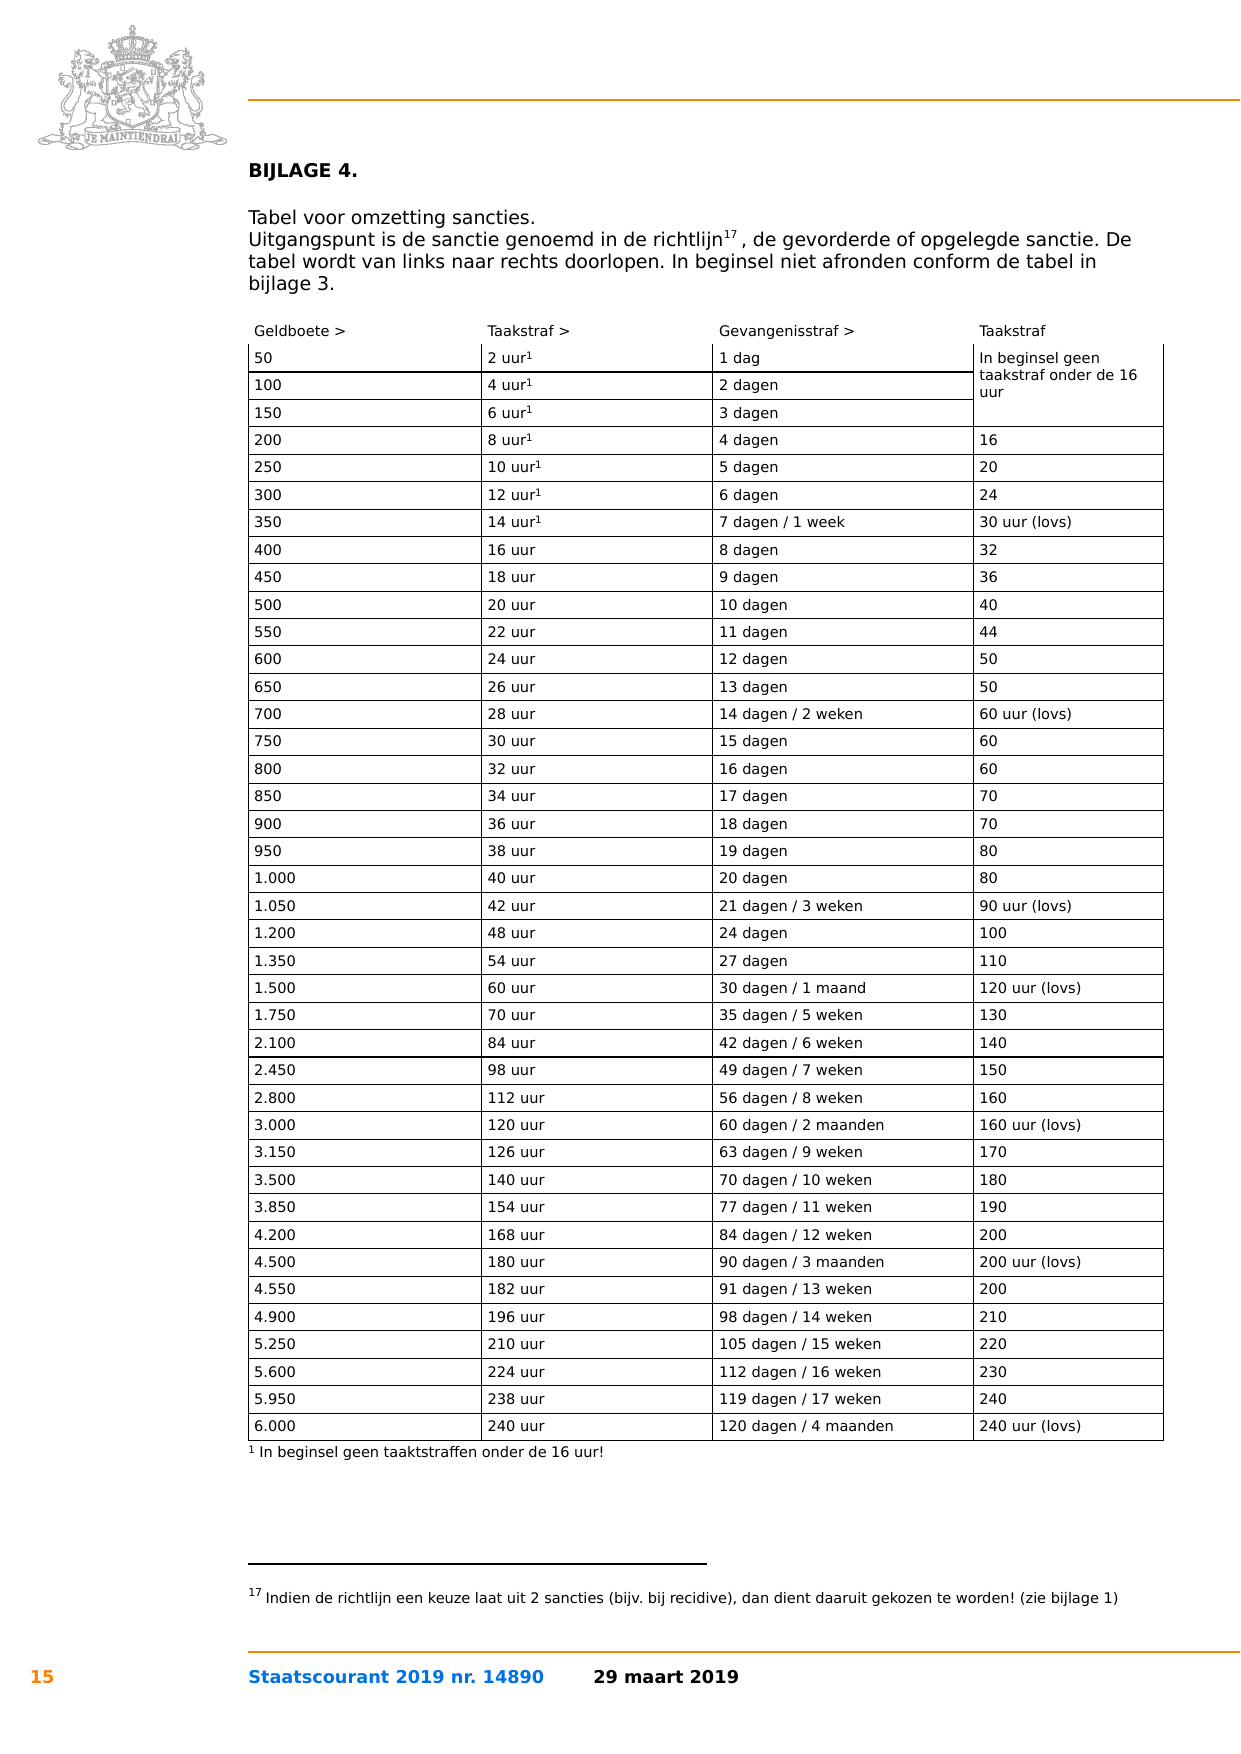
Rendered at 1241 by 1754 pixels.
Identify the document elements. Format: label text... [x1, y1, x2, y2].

table_cell 56 dagen / 8 weken [713, 1085, 973, 1111]
table_cell 6 dagen [713, 482, 973, 508]
table_cell 60 uur [482, 975, 712, 1002]
table_cell 90 uur (lovs) [974, 893, 1163, 919]
table_cell 220 [974, 1331, 1163, 1358]
table_cell 2.800 [249, 1085, 481, 1111]
table_cell 90 dagen / 3 maanden [713, 1249, 973, 1276]
table_cell 50 [249, 345, 481, 371]
table_cell 13 dagen [713, 674, 973, 700]
table_cell 4 uur1 [482, 373, 712, 399]
table_cell 7 dagen / 1 week [713, 510, 973, 536]
table_cell 80 [974, 838, 1163, 864]
table_cell 500 [249, 592, 481, 618]
table_cell 50 [974, 674, 1163, 700]
table_cell 950 [249, 838, 481, 864]
table_cell 119 dagen / 17 weken [713, 1386, 973, 1412]
table_cell 240 uur [482, 1414, 712, 1440]
table_cell 14 uur1 [482, 510, 712, 536]
table_cell 98 uur [482, 1058, 712, 1084]
table_cell In beginsel geen taakstraf onder de 16 uur [974, 345, 1163, 426]
table_cell 240 uur (lovs) [974, 1414, 1163, 1440]
table_cell 84 dagen / 12 weken [713, 1222, 973, 1248]
table_cell 130 [974, 1003, 1163, 1029]
table_cell 120 dagen / 4 maanden [713, 1414, 973, 1440]
table_cell 1.000 [249, 866, 481, 892]
table_cell 2 dagen [713, 373, 973, 399]
table_cell 38 uur [482, 838, 712, 864]
table_cell 8 dagen [713, 537, 973, 563]
table_cell 224 uur [482, 1359, 712, 1385]
table_cell 70 uur [482, 1003, 712, 1029]
table_cell 196 uur [482, 1304, 712, 1330]
table_cell 120 uur [482, 1112, 712, 1138]
table_cell 200 [974, 1277, 1163, 1303]
table_cell 19 dagen [713, 838, 973, 864]
table_cell 32 uur [482, 756, 712, 782]
table_cell 60 [974, 756, 1163, 782]
table_cell 35 dagen / 5 weken [713, 1003, 973, 1029]
table_cell 16 dagen [713, 756, 973, 782]
table_cell 21 dagen / 3 weken [713, 893, 973, 919]
table_cell 20 uur [482, 592, 712, 618]
table_cell 140 [974, 1030, 1163, 1056]
table_cell 20 [974, 455, 1163, 481]
table_cell 4.500 [249, 1249, 481, 1276]
table_cell 24 [974, 482, 1163, 508]
table_cell 100 [974, 920, 1163, 947]
table_cell 70 dagen / 10 weken [713, 1167, 973, 1193]
table_cell 17 dagen [713, 784, 973, 810]
table_cell 1.050 [249, 893, 481, 919]
table_cell 6 uur1 [482, 400, 712, 426]
table_cell 24 uur [482, 646, 712, 673]
table_cell 32 [974, 537, 1163, 563]
table_cell 91 dagen / 13 weken [713, 1277, 973, 1303]
table_cell 63 dagen / 9 weken [713, 1140, 973, 1166]
table_cell 48 uur [482, 920, 712, 947]
table_cell 2.450 [249, 1058, 481, 1084]
table_cell 168 uur [482, 1222, 712, 1248]
table_cell 100 [249, 373, 481, 399]
table_cell 42 dagen / 6 weken [713, 1030, 973, 1056]
table_cell 2 uur1 [482, 345, 712, 371]
table_cell 1.350 [249, 948, 481, 974]
table_cell 400 [249, 537, 481, 563]
text Uitgangspunt is de sanctie genoemd in de richtlijn, de gevorderde of opgelegde sanctie. De tabel wordt van links naar rechts doorlopen. In beginsel niet afronden conform de tabel in bijlage 3. [248, 229, 1163, 295]
table_cell 1.200 [249, 920, 481, 947]
table_cell 450 [249, 564, 481, 591]
table_cell 22 uur [482, 619, 712, 645]
table_cell 2.100 [249, 1030, 481, 1056]
table_cell 160 uur (lovs) [974, 1112, 1163, 1138]
table_cell 40 uur [482, 866, 712, 892]
table_cell 5.250 [249, 1331, 481, 1358]
table_cell 3.850 [249, 1194, 481, 1221]
table_cell 238 uur [482, 1386, 712, 1412]
table_cell 16 [974, 427, 1163, 454]
picture [38, 25, 227, 150]
table_cell 700 [249, 701, 481, 728]
table_cell 150 [249, 400, 481, 426]
table_cell 250 [249, 455, 481, 481]
table_cell 210 uur [482, 1331, 712, 1358]
table_header Geldboete > [249, 318, 481, 344]
table_cell 200 [249, 427, 481, 454]
table_cell 154 uur [482, 1194, 712, 1221]
table_cell 49 dagen / 7 weken [713, 1058, 973, 1084]
subtitle BIJLAGE 4. [248, 160, 1163, 182]
table_cell 10 uur1 [482, 455, 712, 481]
table_cell 112 uur [482, 1085, 712, 1111]
table_cell 350 [249, 510, 481, 536]
table_cell 170 [974, 1140, 1163, 1166]
table_cell 190 [974, 1194, 1163, 1221]
table_cell 200 uur (lovs) [974, 1249, 1163, 1276]
table_cell 3 dagen [713, 400, 973, 426]
table_cell 750 [249, 729, 481, 755]
table_cell 60 [974, 729, 1163, 755]
table_cell 98 dagen / 14 weken [713, 1304, 973, 1330]
table_cell 5 dagen [713, 455, 973, 481]
table_cell 9 dagen [713, 564, 973, 591]
table_cell 5.600 [249, 1359, 481, 1385]
table_cell 1 dag [713, 345, 973, 371]
table_cell 80 [974, 866, 1163, 892]
table_cell 6.000 [249, 1414, 481, 1440]
table_cell 3.150 [249, 1140, 481, 1166]
table_cell 1.500 [249, 975, 481, 1002]
text Tabel voor omzetting sancties. [248, 207, 1163, 229]
table_cell 60 uur (lovs) [974, 701, 1163, 728]
table_cell 1.750 [249, 1003, 481, 1029]
table_cell 26 uur [482, 674, 712, 700]
table_cell 4 dagen [713, 427, 973, 454]
table_cell 8 uur1 [482, 427, 712, 454]
table_cell 140 uur [482, 1167, 712, 1193]
table_cell 70 [974, 784, 1163, 810]
table_header Taakstraf [974, 318, 1163, 344]
table_header Taakstraf > [482, 318, 712, 344]
table_cell 12 uur1 [482, 482, 712, 508]
table_header Gevangenisstraf > [713, 318, 973, 344]
table_cell 180 [974, 1167, 1163, 1193]
table_cell 20 dagen [713, 866, 973, 892]
table_cell 300 [249, 482, 481, 508]
table_cell 36 uur [482, 811, 712, 837]
table_cell 180 uur [482, 1249, 712, 1276]
table_cell 5.950 [249, 1386, 481, 1412]
table_cell 1 In beginsel geen taaktstraffen onder de 16 uur! [248, 1441, 1163, 1461]
table_cell 10 dagen [713, 592, 973, 618]
table_cell 550 [249, 619, 481, 645]
table_cell 150 [974, 1058, 1163, 1084]
table_cell 4.200 [249, 1222, 481, 1248]
table_cell 12 dagen [713, 646, 973, 673]
table_cell 34 uur [482, 784, 712, 810]
table_cell 600 [249, 646, 481, 673]
table_cell 4.900 [249, 1304, 481, 1330]
table_cell 18 uur [482, 564, 712, 591]
table_cell 800 [249, 756, 481, 782]
table_cell 30 uur [482, 729, 712, 755]
table_cell 30 dagen / 1 maand [713, 975, 973, 1002]
table_cell 14 dagen / 2 weken [713, 701, 973, 728]
table_cell 44 [974, 619, 1163, 645]
table_cell 30 uur (lovs) [974, 510, 1163, 536]
table_cell 50 [974, 646, 1163, 673]
table_cell 160 [974, 1085, 1163, 1111]
table_cell 200 [974, 1222, 1163, 1248]
table_cell 900 [249, 811, 481, 837]
table_cell 40 [974, 592, 1163, 618]
table_cell 18 dagen [713, 811, 973, 837]
table_cell 110 [974, 948, 1163, 974]
text Indien de richtlijn een keuze laat uit 2 sancties (bijv. bij recidive), dan dient daaruit gekozen te worden! (zie bijlage 1) [248, 1586, 1163, 1608]
table_cell 230 [974, 1359, 1163, 1385]
table_cell 27 dagen [713, 948, 973, 974]
table_cell 120 uur (lovs) [974, 975, 1163, 1002]
table_cell 126 uur [482, 1140, 712, 1166]
table_cell 240 [974, 1386, 1163, 1412]
table_cell 24 dagen [713, 920, 973, 947]
table_cell 16 uur [482, 537, 712, 563]
table_cell 54 uur [482, 948, 712, 974]
table_cell 112 dagen / 16 weken [713, 1359, 973, 1385]
table_cell 210 [974, 1304, 1163, 1330]
table_cell 70 [974, 811, 1163, 837]
table_cell 28 uur [482, 701, 712, 728]
table_cell 3.000 [249, 1112, 481, 1138]
table_cell 36 [974, 564, 1163, 591]
table_cell 4.550 [249, 1277, 481, 1303]
table_cell 850 [249, 784, 481, 810]
table_cell 60 dagen / 2 maanden [713, 1112, 973, 1138]
table_cell 3.500 [249, 1167, 481, 1193]
table_cell 77 dagen / 11 weken [713, 1194, 973, 1221]
table_cell 84 uur [482, 1030, 712, 1056]
table_cell 650 [249, 674, 481, 700]
table_cell 182 uur [482, 1277, 712, 1303]
table_cell 15 dagen [713, 729, 973, 755]
table_cell 42 uur [482, 893, 712, 919]
table_cell 11 dagen [713, 619, 973, 645]
table_cell 105 dagen / 15 weken [713, 1331, 973, 1358]
